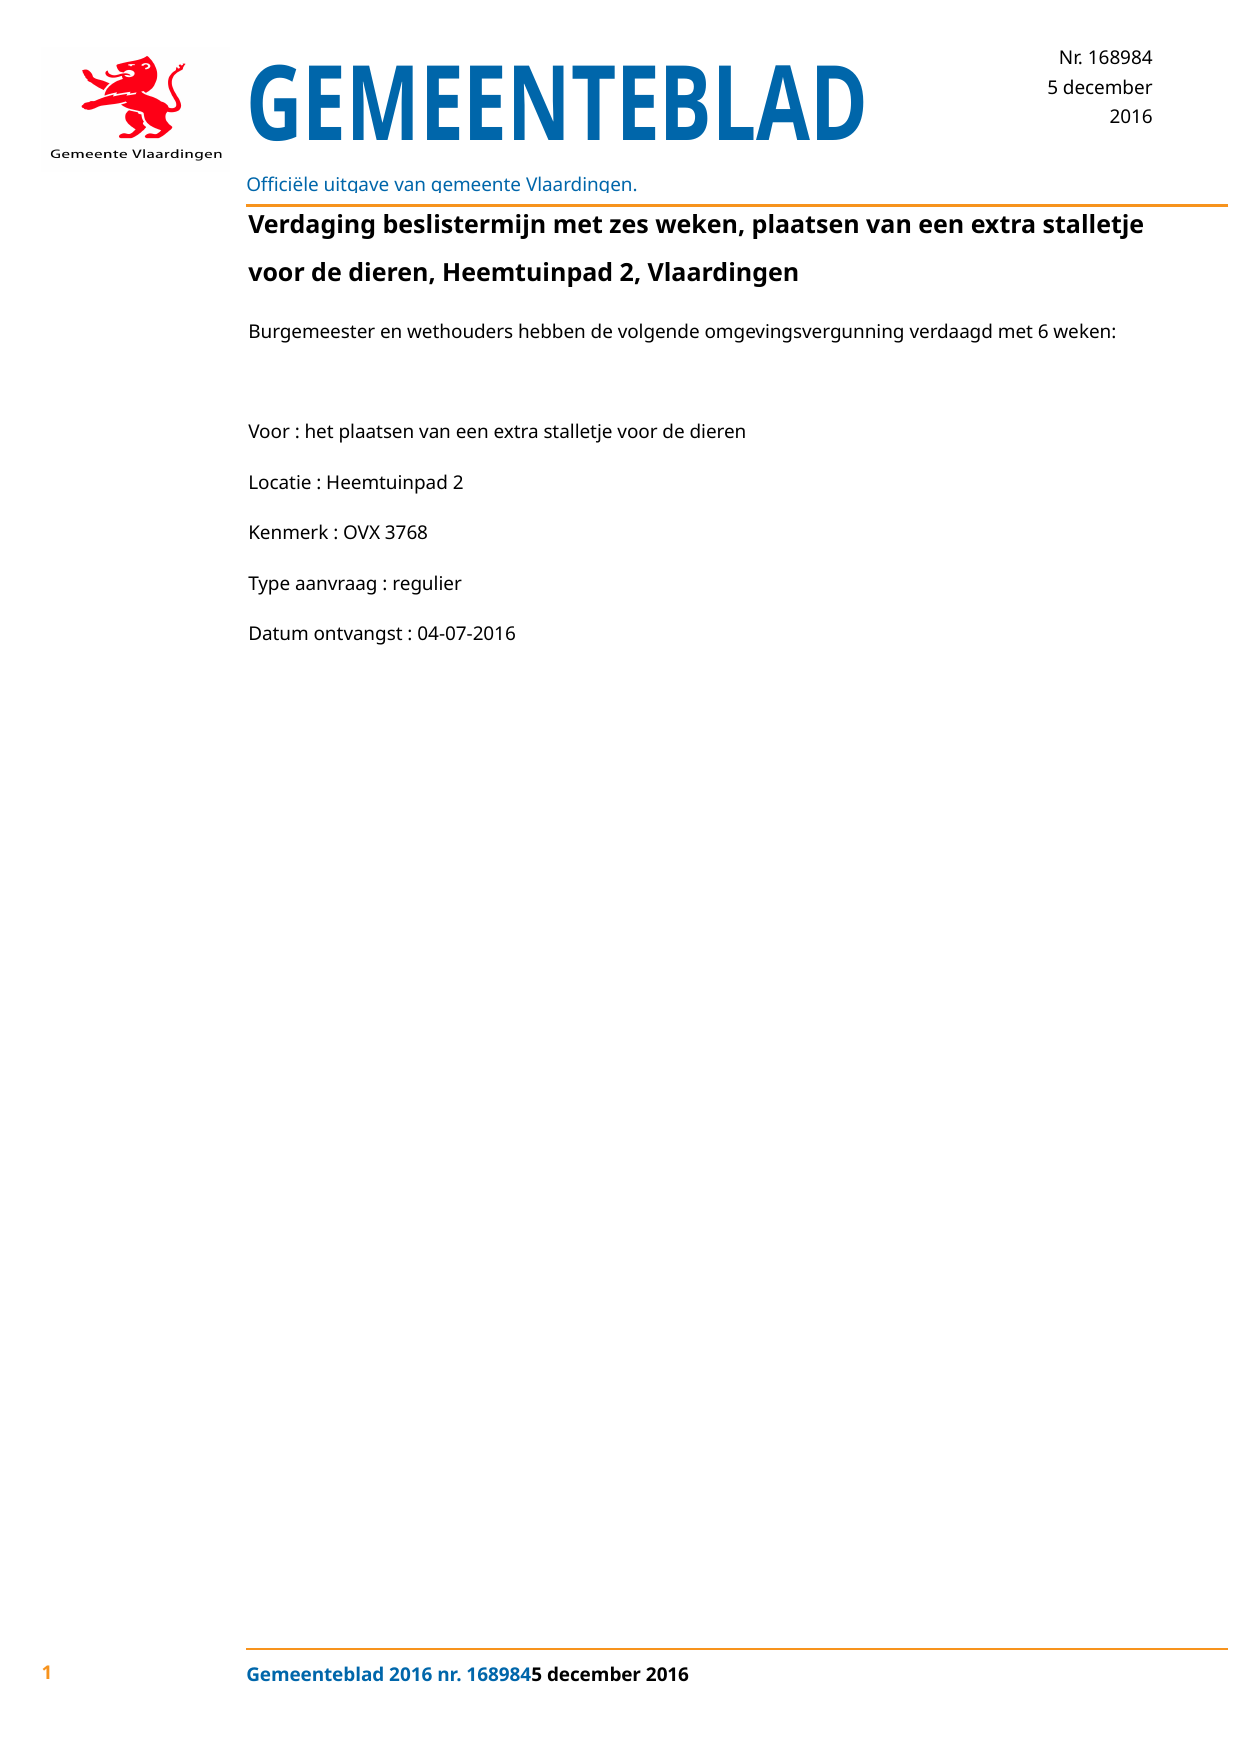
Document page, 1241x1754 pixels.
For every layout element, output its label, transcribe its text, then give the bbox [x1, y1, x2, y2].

text Kenmerk : OVX 3768 [248, 519, 1152, 545]
text Voor : het plaatsen van een extra stalletje voor de dieren [248, 419, 1152, 444]
text Type aanvraag : regulier [248, 570, 1152, 596]
picture [41, 47, 231, 172]
text Locatie : Heemtuinpad 2 [248, 469, 1152, 495]
text Datum ontvangst : 04-07-2016 [248, 620, 1152, 646]
text Burgemeester en wethouders hebben de volgende omgevingsvergunning verdaagd met 6 weken: [248, 318, 1152, 344]
text Verdaging beslistermijn met zes weken, plaatsen van een extra stalletje voor de dieren, Heemtuinpad 2, Vlaardingen [248, 207, 1152, 288]
